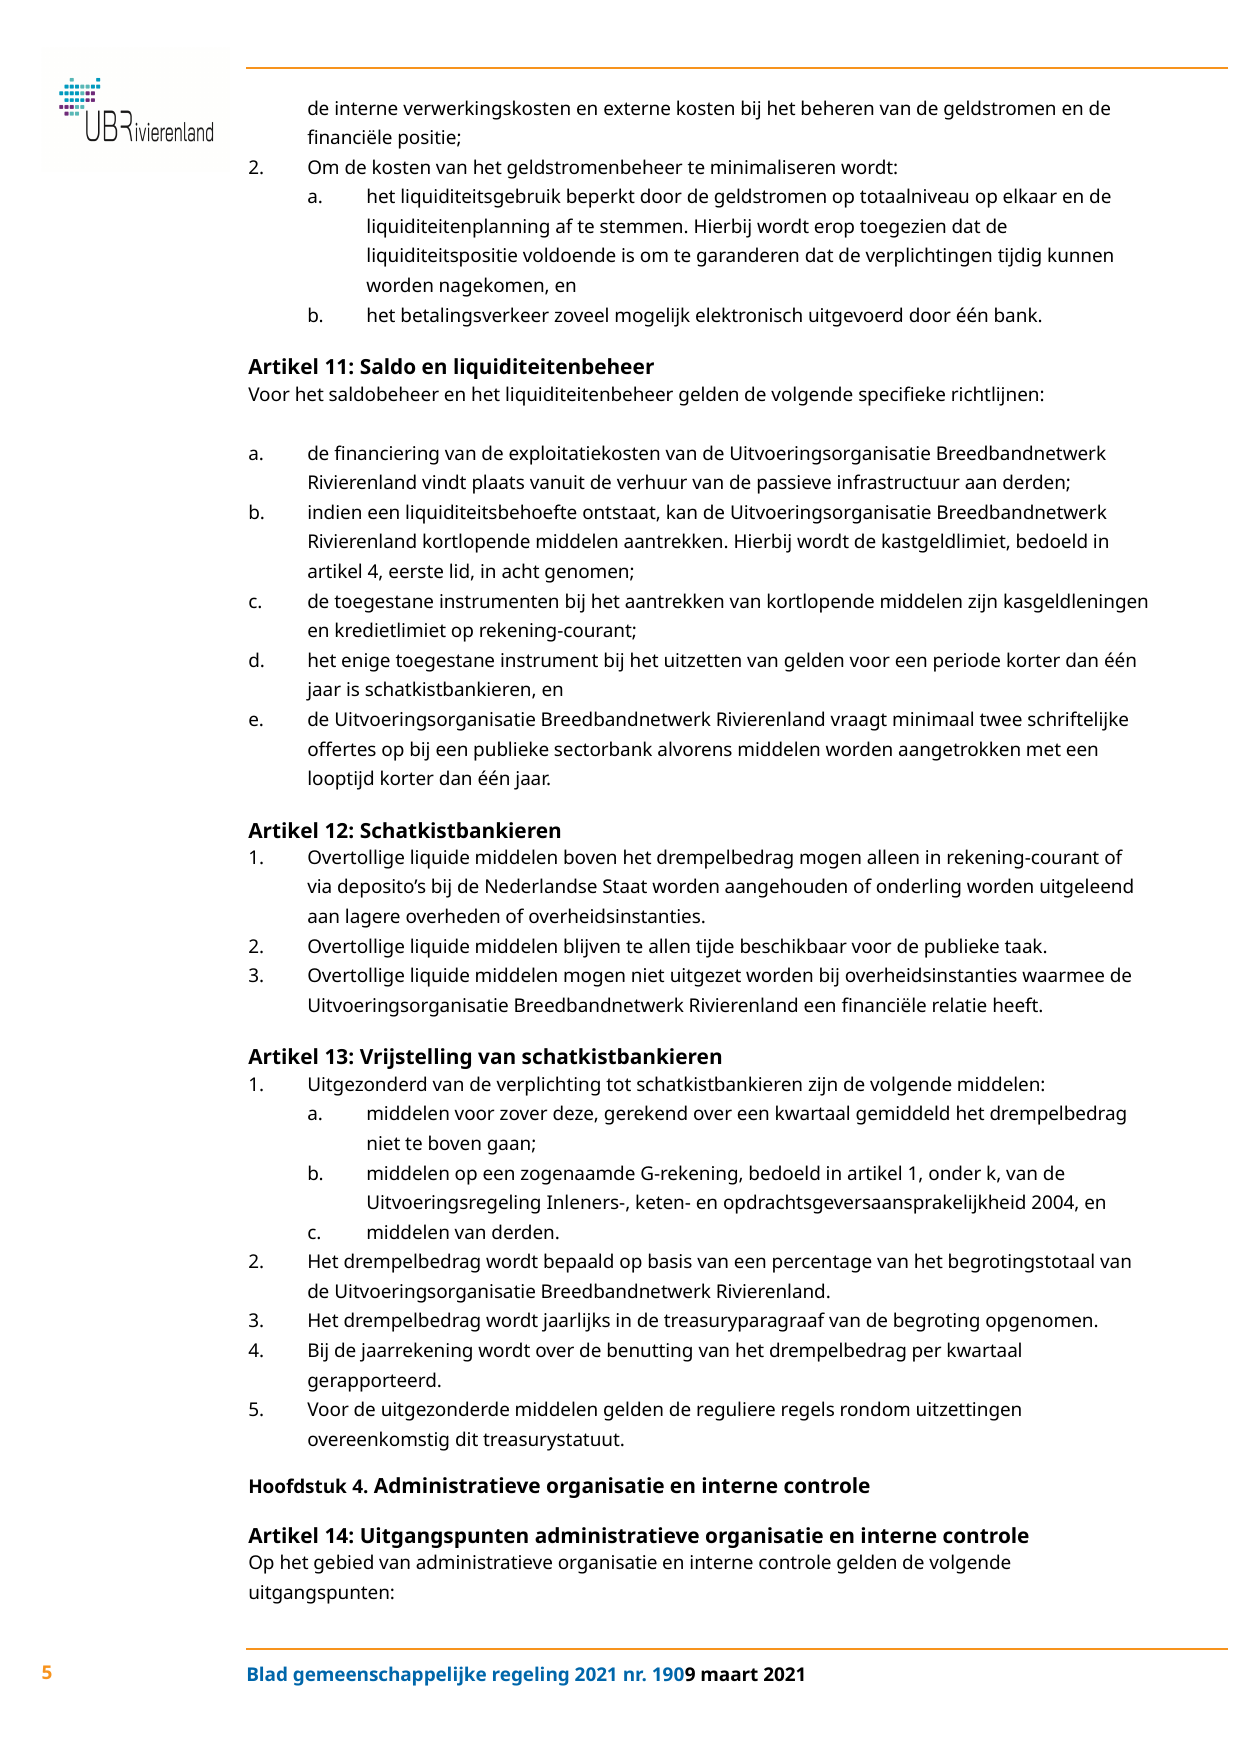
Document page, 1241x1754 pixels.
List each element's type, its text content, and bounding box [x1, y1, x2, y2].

list het enige toegestane instrument bij het uitzetten van gelden voor een periode korter dan één jaar is schatkistbankieren, en [248, 647, 1152, 702]
list de toegestane instrumenten bij het aantrekken van kortlopende middelen zijn kasgeldleningen en kredietlimiet op rekening-courant; [248, 588, 1152, 643]
text Artikel 14: Uitgangspunten administratieve organisatie en interne controle [248, 1521, 1152, 1549]
text Artikel 11: Saldo en liquiditeitenbeheer [248, 352, 1152, 381]
text Voor het saldobeheer en het liquiditeitenbeheer gelden de volgende specifieke richtlijnen: [248, 381, 1152, 406]
list middelen voor zover deze, gerekend over een kwartaal gemiddeld het drempelbedrag niet te boven gaan; [307, 1101, 1152, 1156]
list het liquiditeitsgebruik beperkt door de geldstromen op totaalniveau op elkaar en de liquiditeitenplanning af te stemmen. Hierbij wordt erop toegezien dat de liquiditeitspositie voldoende is om te garanderen dat de verplichtingen tijdig kunnen worden nagekomen, en [307, 183, 1152, 298]
list Het drempelbedrag wordt jaarlijks in de treasuryparagraaf van de begroting opgenomen. [248, 1308, 1152, 1333]
list Voor de uitgezonderde middelen gelden de reguliere regels rondom uitzettingen overeenkomstig dit treasurystatuut. [248, 1396, 1152, 1452]
list de interne verwerkingskosten en externe kosten bij het beheren van de geldstromen en de financiële positie; [248, 95, 1152, 150]
list Overtollige liquide middelen blijven te allen tijde beschikbaar voor de publieke taak. [248, 933, 1152, 959]
list indien een liquiditeitsbehoefte ontstaat, kan de Uitvoeringsorganisatie Breedbandnetwerk Rivierenland kortlopende middelen aantrekken. Hierbij wordt de kastgeldlimiet, bedoeld in artikel 4, eerste lid, in acht genomen; [248, 499, 1152, 584]
list middelen van derden. [307, 1219, 1152, 1244]
text Artikel 12: Schatkistbankieren [248, 816, 1152, 844]
list Overtollige liquide middelen mogen niet uitgezet worden bij overheidsinstanties waarmee de Uitvoeringsorganisatie Breedbandnetwerk Rivierenland een financiële relatie heeft. [248, 962, 1152, 1018]
list de financiering van de exploitatiekosten van de Uitvoeringsorganisatie Breedbandnetwerk Rivierenland vindt plaats vanuit de verhuur van de passieve infrastructuur aan derden; [248, 440, 1152, 495]
list Bij de jaarrekening wordt over de benutting van het drempelbedrag per kwartaal gerapporteerd. [248, 1337, 1152, 1392]
list de Uitvoeringsorganisatie Breedbandnetwerk Rivierenland vraagt minimaal twee schriftelijke offertes op bij een publieke sectorbank alvorens middelen worden aangetrokken met een looptijd korter dan één jaar. [248, 706, 1152, 791]
text Artikel 13: Vrijstelling van schatkistbankieren [248, 1042, 1152, 1071]
list Uitgezonderd van de verplichting tot schatkistbankieren zijn de volgende middelen: [248, 1071, 1152, 1097]
list Overtollige liquide middelen boven het drempelbedrag mogen alleen in rekening-courant of via deposito’s bij de Nederlandse Staat worden aangehouden of onderling worden uitgeleend aan lagere overheden of overheidsinstanties. [248, 844, 1152, 929]
list Om de kosten van het geldstromenbeheer te minimaliseren wordt: [248, 154, 1152, 180]
text Op het gebied van administratieve organisatie en interne controle gelden de volgende uitgangspunten: [248, 1549, 1152, 1604]
text Hoofdstuk 4. Administratieve organisatie en interne controle [248, 1472, 1152, 1500]
list het betalingsverkeer zoveel mogelijk elektronisch uitgevoerd door één bank. [307, 302, 1152, 328]
list Het drempelbedrag wordt bepaald op basis van een percentage van het begrotingstotaal van de Uitvoeringsorganisatie Breedbandnetwerk Rivierenland. [248, 1248, 1152, 1304]
picture [41, 47, 231, 172]
list middelen op een zogenaamde G-rekening, bedoeld in artikel 1, onder k, van de Uitvoeringsregeling Inleners-, keten- en opdrachtsgeversaansprakelijkheid 2004, en [307, 1160, 1152, 1215]
